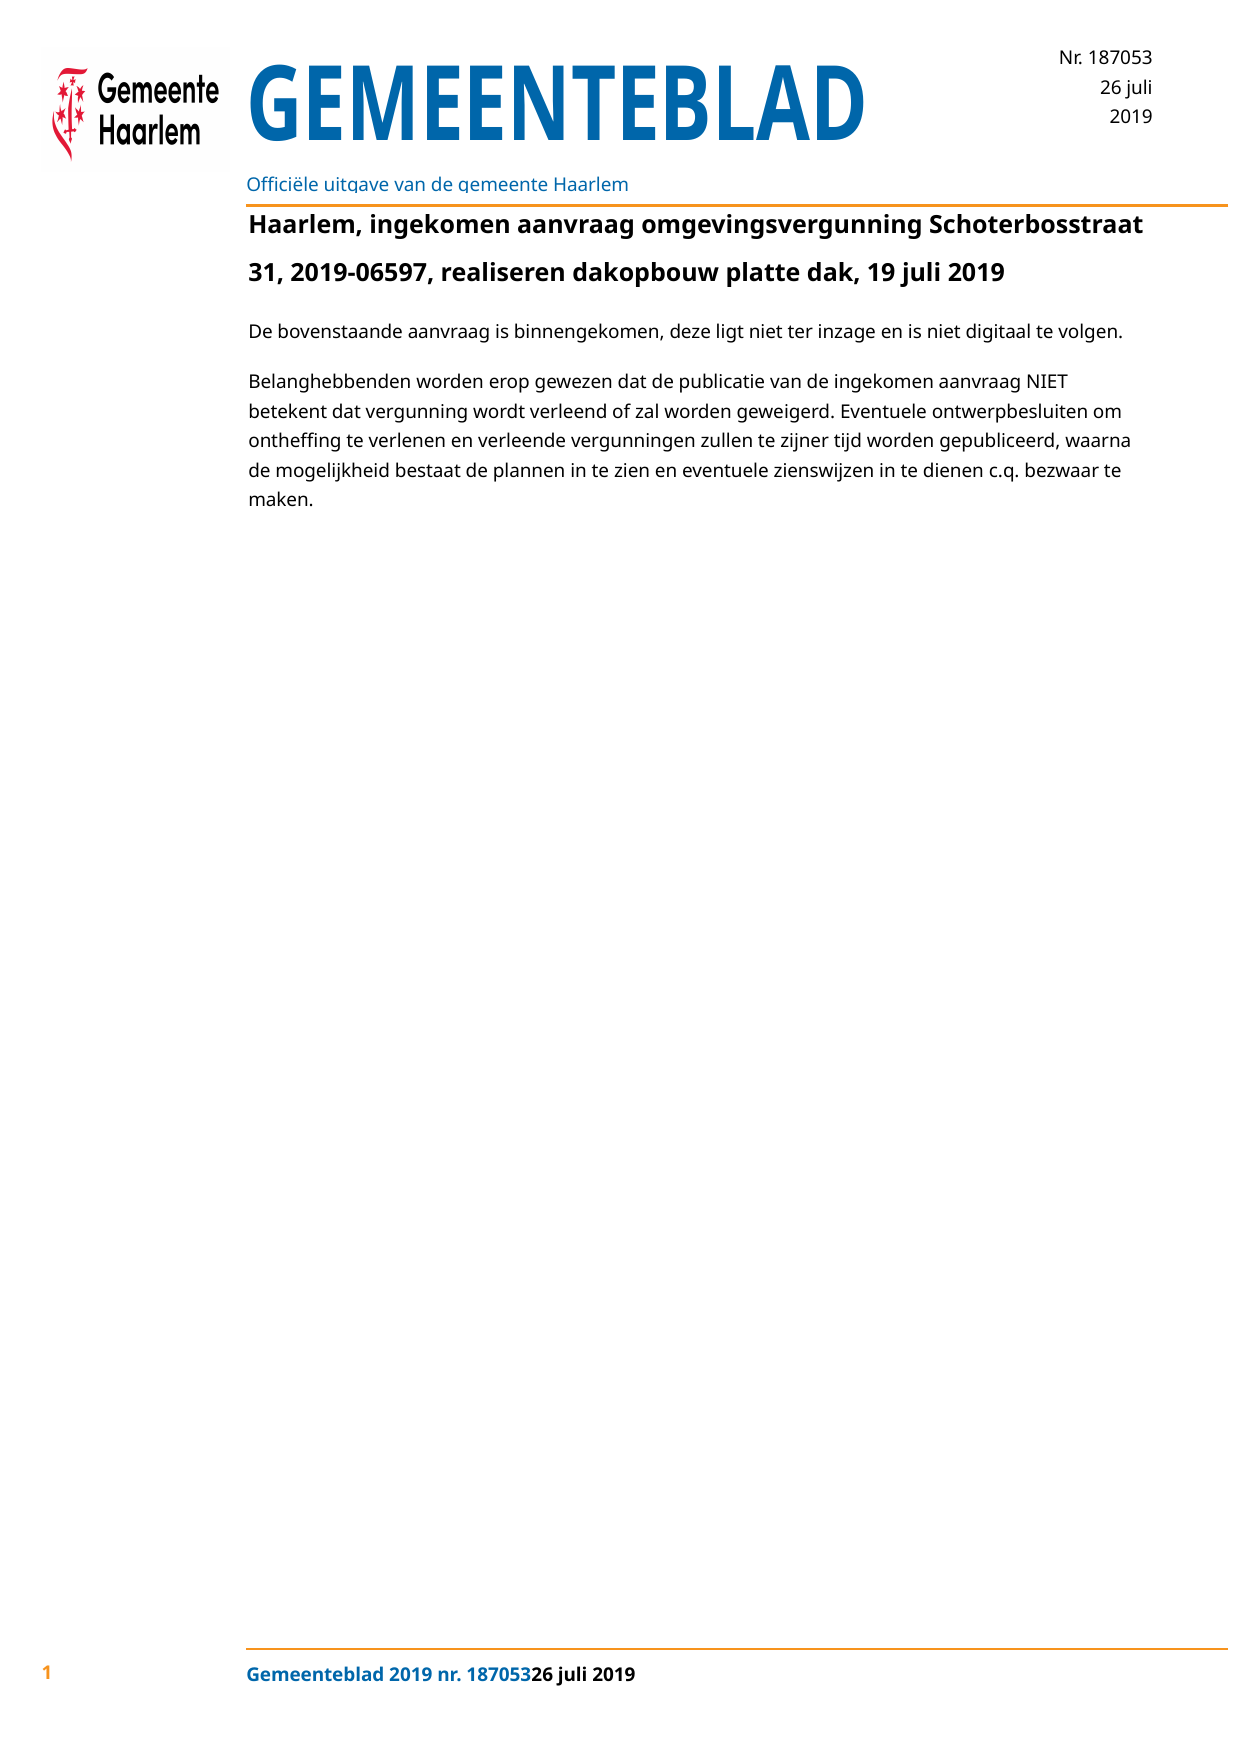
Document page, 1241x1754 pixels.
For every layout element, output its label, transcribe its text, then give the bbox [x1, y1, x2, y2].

picture [41, 47, 231, 172]
text De bovenstaande aanvraag is binnengekomen, deze ligt niet ter inzage en is niet digitaal te volgen. [248, 318, 1152, 344]
text Belanghebbenden worden erop gewezen dat de publicatie van de ingekomen aanvraag NIET betekent dat vergunning wordt verleend of zal worden geweigerd. Eventuele ontwerpbesluiten om ontheffing te verlenen en verleende vergunningen zullen te zijner tijd worden gepubliceerd, waarna de mogelijkheid bestaat de plannen in te zien en eventuele zienswijzen in te dienen c.q. bezwaar te maken. [248, 368, 1152, 512]
text Haarlem, ingekomen aanvraag omgevingsvergunning Schoterbosstraat 31, 2019-06597, realiseren dakopbouw platte dak, 19 juli 2019 [248, 207, 1152, 288]
